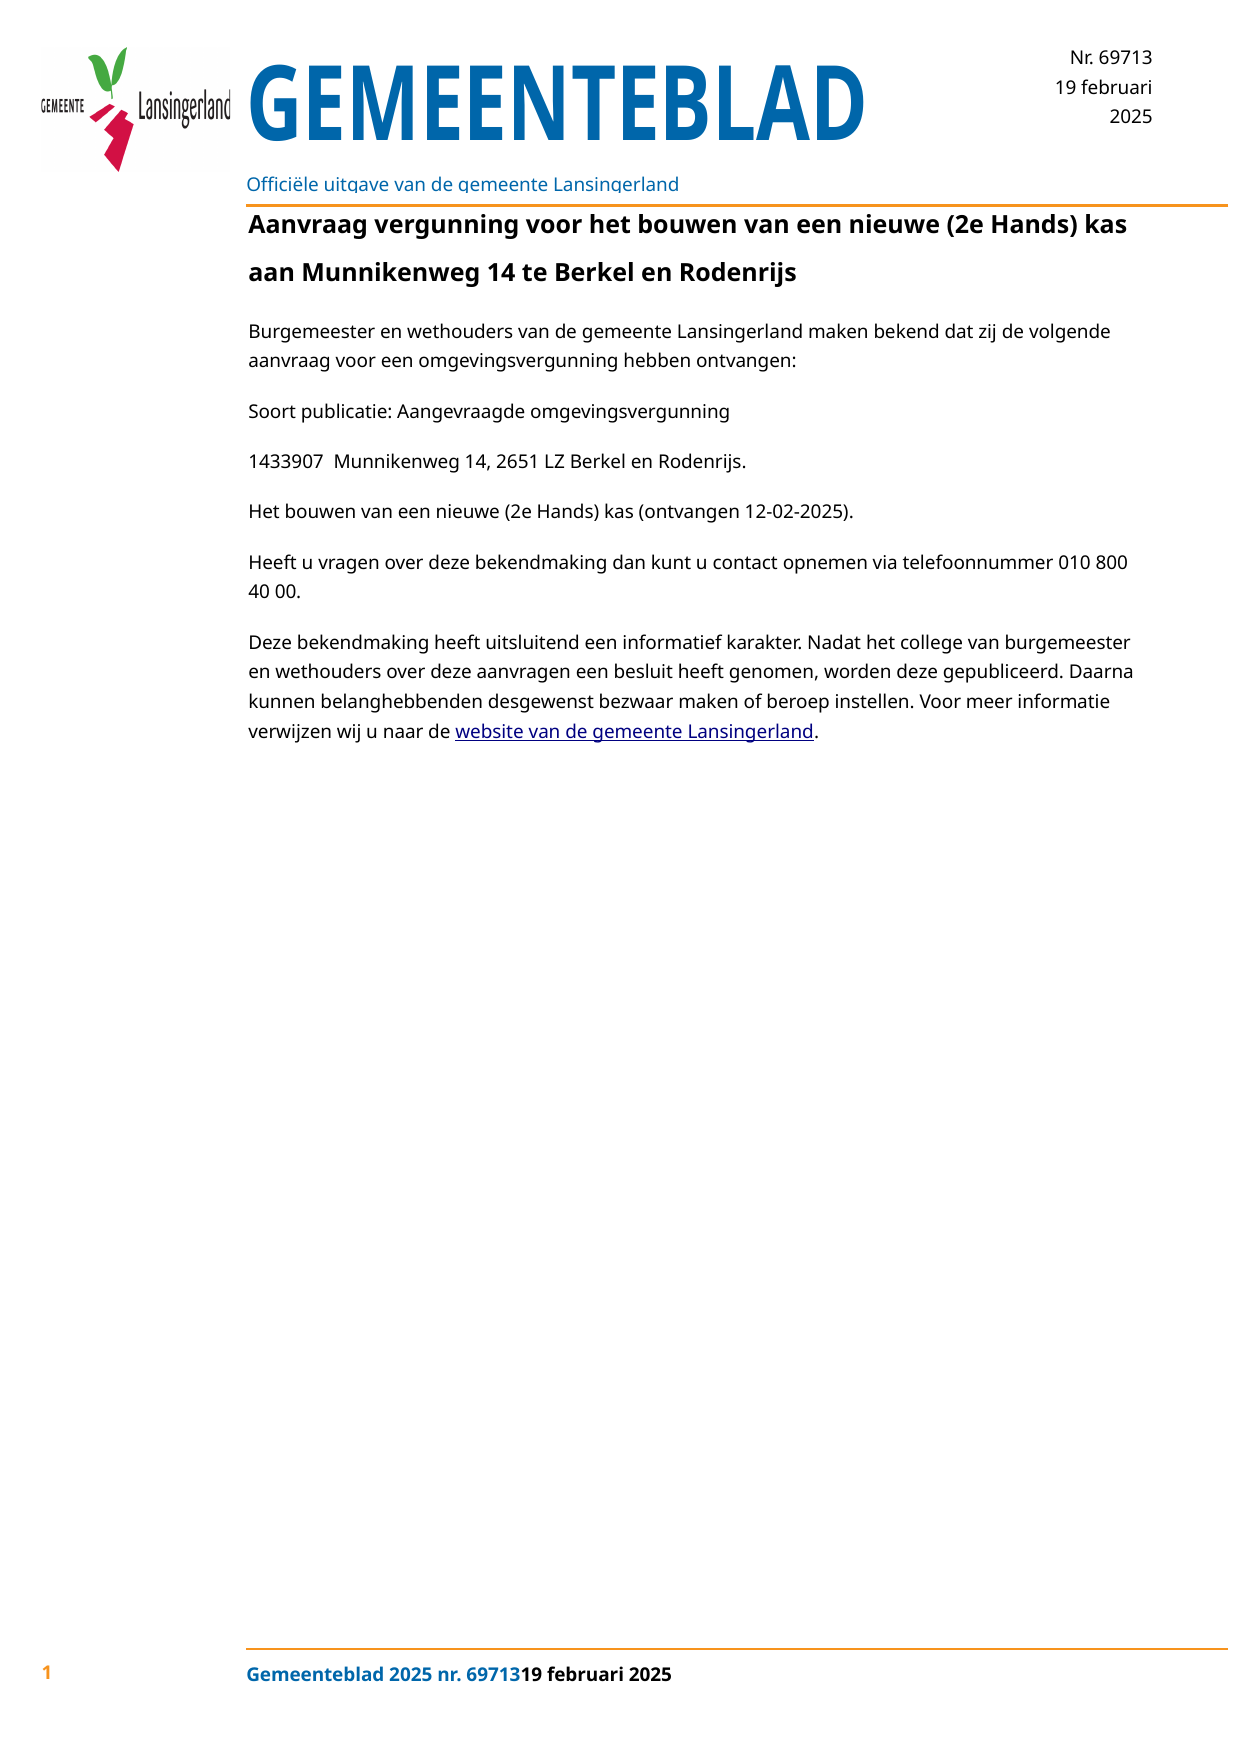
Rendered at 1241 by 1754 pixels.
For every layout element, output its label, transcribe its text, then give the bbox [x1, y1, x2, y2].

text Burgemeester en wethouders van de gemeente Lansingerland maken bekend dat zij de volgende aanvraag voor een omgevingsvergunning hebben ontvangen: [248, 318, 1152, 373]
text Heeft u vragen over deze bekendmaking dan kunt u contact opnemen via telefoonnummer 010 800 40 00. [248, 549, 1152, 604]
picture [41, 47, 231, 172]
text 1433907 Munnikenweg 14, 2651 LZ Berkel en Rodenrijs. [248, 448, 1152, 474]
text Aanvraag vergunning voor het bouwen van een nieuwe (2e Hands) kas aan Munnikenweg 14 te Berkel en Rodenrijs [248, 207, 1152, 288]
text Het bouwen van een nieuwe (2e Hands) kas (ontvangen 12-02-2025). [248, 499, 1152, 524]
text Deze bekendmaking heeft uitsluitend een informatief karakter. Nadat het college van burgemeester en wethouders over deze aanvragen een besluit heeft genomen, worden deze gepubliceerd. Daarna kunnen belanghebbenden desgewenst bezwaar maken of beroep instellen. Voor meer informatie verwijzen wij u naar de website van de gemeente Lansingerland. [248, 629, 1152, 744]
text Soort publicatie: Aangevraagde omgevingsvergunning [248, 398, 1152, 424]
